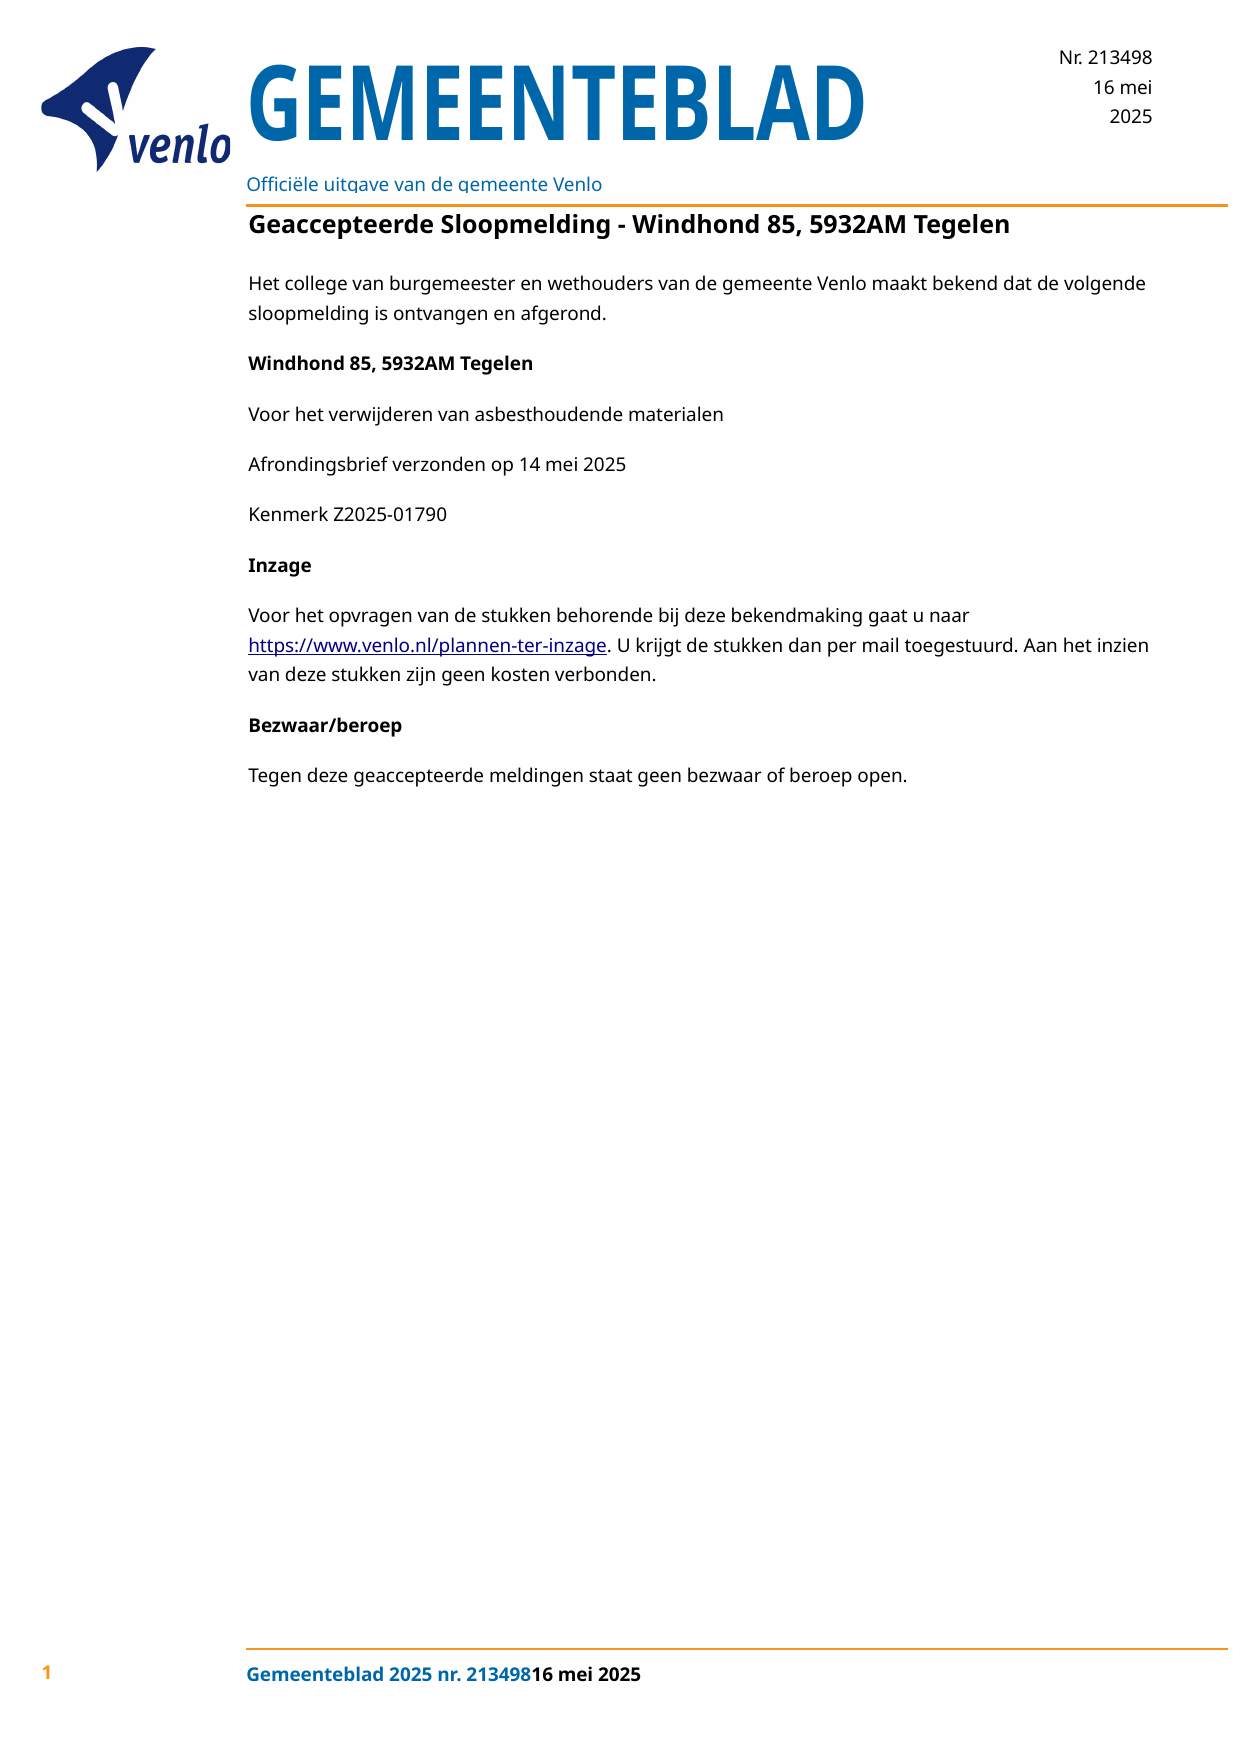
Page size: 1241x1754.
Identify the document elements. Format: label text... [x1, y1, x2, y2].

text Inzage [248, 552, 1152, 578]
text Geaccepteerde Sloopmelding - Windhond 85, 5932AM Tegelen [248, 207, 1152, 241]
text Windhond 85, 5932AM Tegelen [248, 350, 1152, 376]
text Afrondingsbrief verzonden op 14 mei 2025 [248, 451, 1152, 477]
text Voor het opvragen van de stukken behorende bij deze bekendmaking gaat u naar https://www.venlo.nl/plannen-ter-inzage. U krijgt de stukken dan per mail toegestuurd. Aan het inzien van deze stukken zijn geen kosten verbonden. [248, 602, 1152, 687]
text Kenmerk Z2025-01790 [248, 502, 1152, 527]
text Tegen deze geaccepteerde meldingen staat geen bezwaar of beroep open. [248, 762, 1152, 788]
text Bezwaar/beroep [248, 712, 1152, 738]
text Het college van burgemeester en wethouders van de gemeente Venlo maakt bekend dat de volgende sloopmelding is ontvangen en afgerond. [248, 270, 1152, 326]
text Voor het verwijderen van asbesthoudende materialen [248, 401, 1152, 426]
picture [41, 47, 231, 172]
